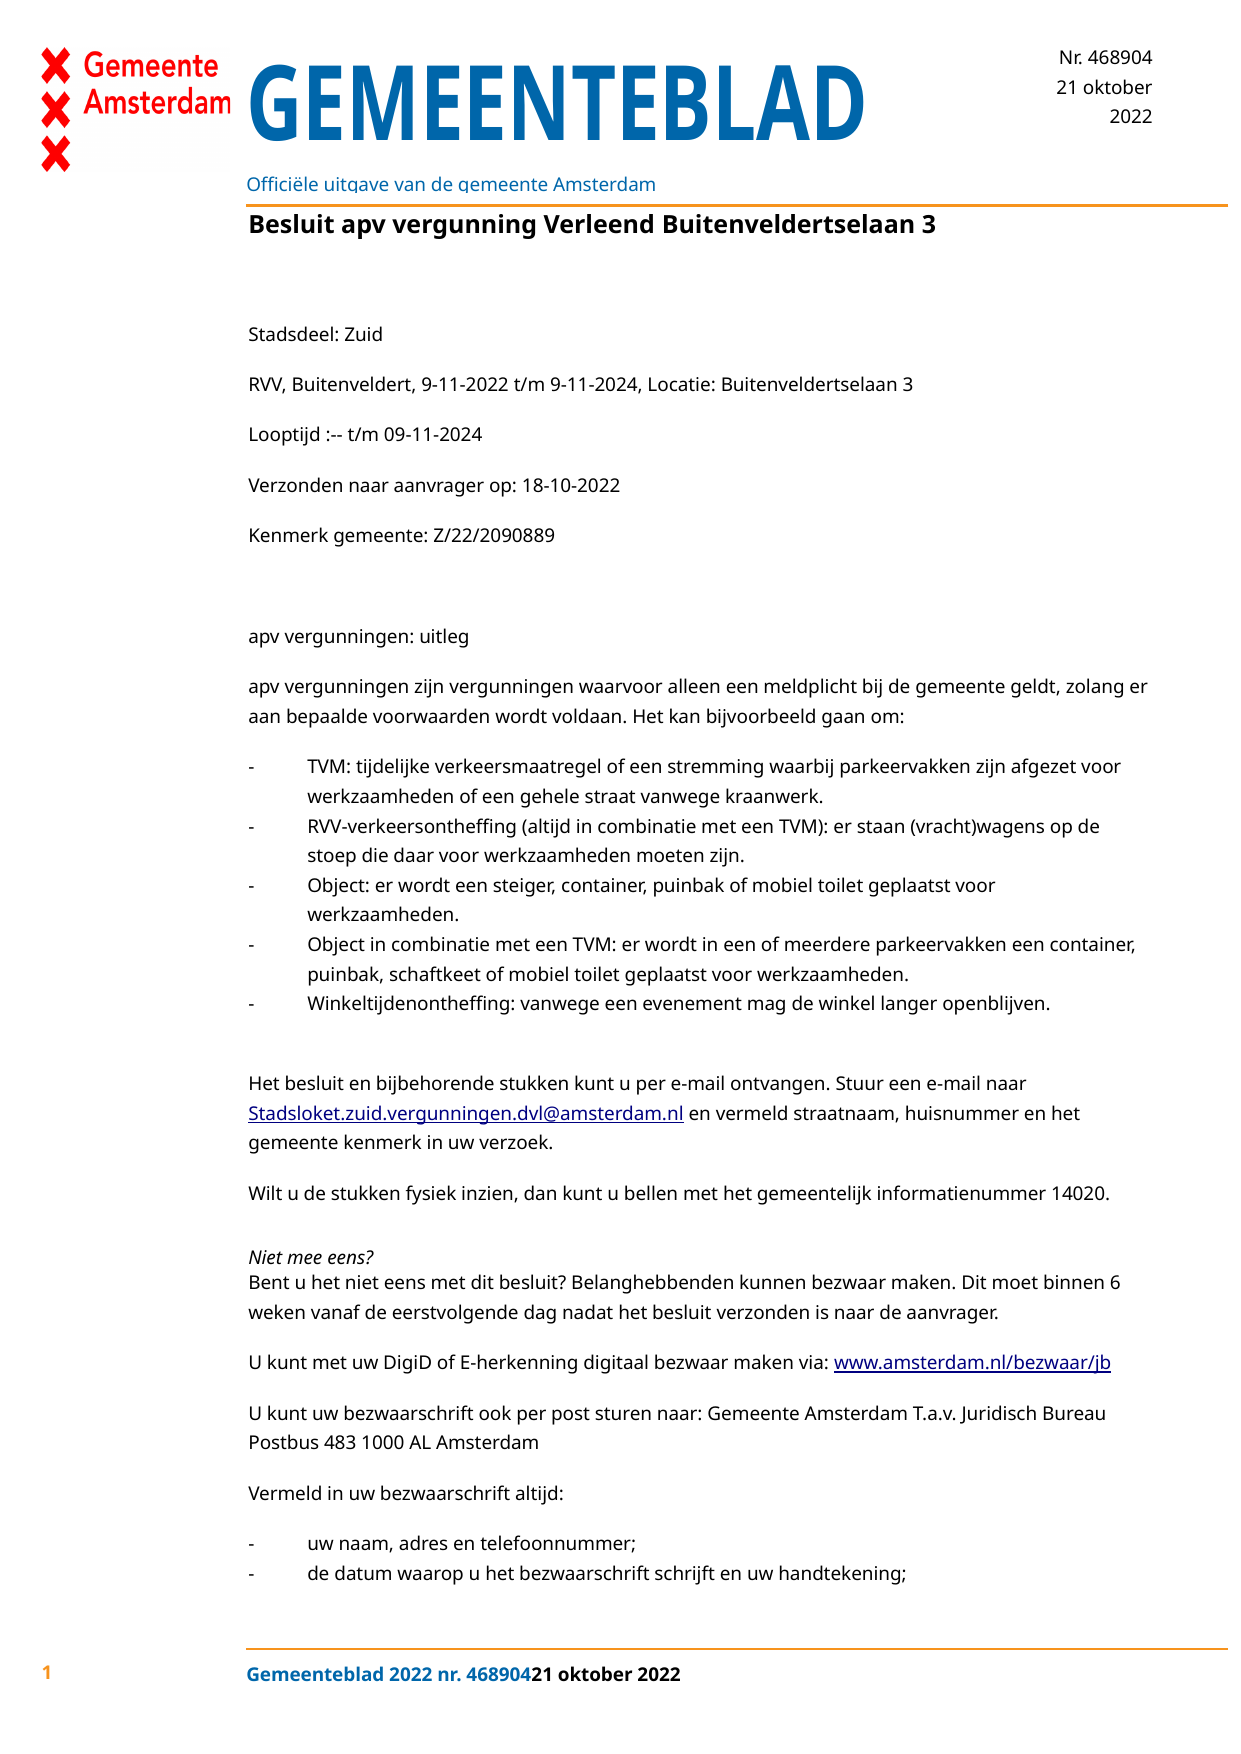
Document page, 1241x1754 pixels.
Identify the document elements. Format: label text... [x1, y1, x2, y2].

text Bent u het niet eens met dit besluit? Belanghebbenden kunnen bezwaar maken. Dit moet binnen 6 weken vanaf de eerstvolgende dag nadat het besluit verzonden is naar de aanvrager. [248, 1269, 1152, 1325]
text Niet mee eens? [248, 1244, 1152, 1269]
list de datum waarop u het bezwaarschrift schrijft en uw handtekening; [248, 1560, 1152, 1586]
text Besluit apv vergunning Verleend Buitenveldertselaan 3 [248, 207, 1152, 241]
text Het besluit en bijbehorende stukken kunt u per e-mail ontvangen. Stuur een e-mail naar Stadsloket.zuid.vergunningen.dvl@amsterdam.nl en vermeld straatnaam, huisnummer en het gemeente kenmerk in uw verzoek. [248, 1070, 1152, 1155]
text U kunt uw bezwaarschrift ook per post sturen naar: Gemeente Amsterdam T.a.v. Juridisch Bureau Postbus 483 1000 AL Amsterdam [248, 1400, 1152, 1455]
list uw naam, adres en telefoonnummer; [248, 1530, 1152, 1556]
list Winkeltijdenontheffing: vanwege een evenement mag de winkel langer openblijven. [248, 990, 1152, 1016]
list TVM: tijdelijke verkeersmaatregel of een stremming waarbij parkeervakken zijn afgezet voor werkzaamheden of een gehele straat vanwege kraanwerk. [248, 754, 1152, 809]
list Object: er wordt een steiger, container, puinbak of mobiel toilet geplaatst voor werkzaamheden. [248, 872, 1152, 927]
text apv vergunningen zijn vergunningen waarvoor alleen een meldplicht bij de gemeente geldt, zolang er aan bepaalde voorwaarden wordt voldaan. Het kan bijvoorbeeld gaan om: [248, 674, 1152, 729]
text Kenmerk gemeente: Z/22/2090889 [248, 522, 1152, 548]
text U kunt met uw DigiD of E-herkenning digitaal bezwaar maken via: www.amsterdam.nl/bezwaar/jb [248, 1349, 1152, 1375]
text apv vergunningen: uitleg [248, 623, 1152, 649]
text RVV, Buitenveldert, 9-11-2022 t/m 9-11-2024, Locatie: Buitenveldertselaan 3 [248, 371, 1152, 397]
text Looptijd :-- t/m 09-11-2024 [248, 422, 1152, 447]
text Vermeld in uw bezwaarschrift altijd: [248, 1480, 1152, 1506]
text Stadsdeel: Zuid [248, 321, 1152, 346]
picture [41, 47, 231, 172]
text Wilt u de stukken fysiek inzien, dan kunt u bellen met het gemeentelijk informatienummer 14020. [248, 1180, 1152, 1206]
text Verzonden naar aanvrager op: 18-10-2022 [248, 472, 1152, 498]
list Object in combinatie met een TVM: er wordt in een of meerdere parkeervakken een container, puinbak, schaftkeet of mobiel toilet geplaatst voor werkzaamheden. [248, 931, 1152, 986]
list RVV-verkeersontheffing (altijd in combinatie met een TVM): er staan (vracht)wagens op de stoep die daar voor werkzaamheden moeten zijn. [248, 813, 1152, 868]
